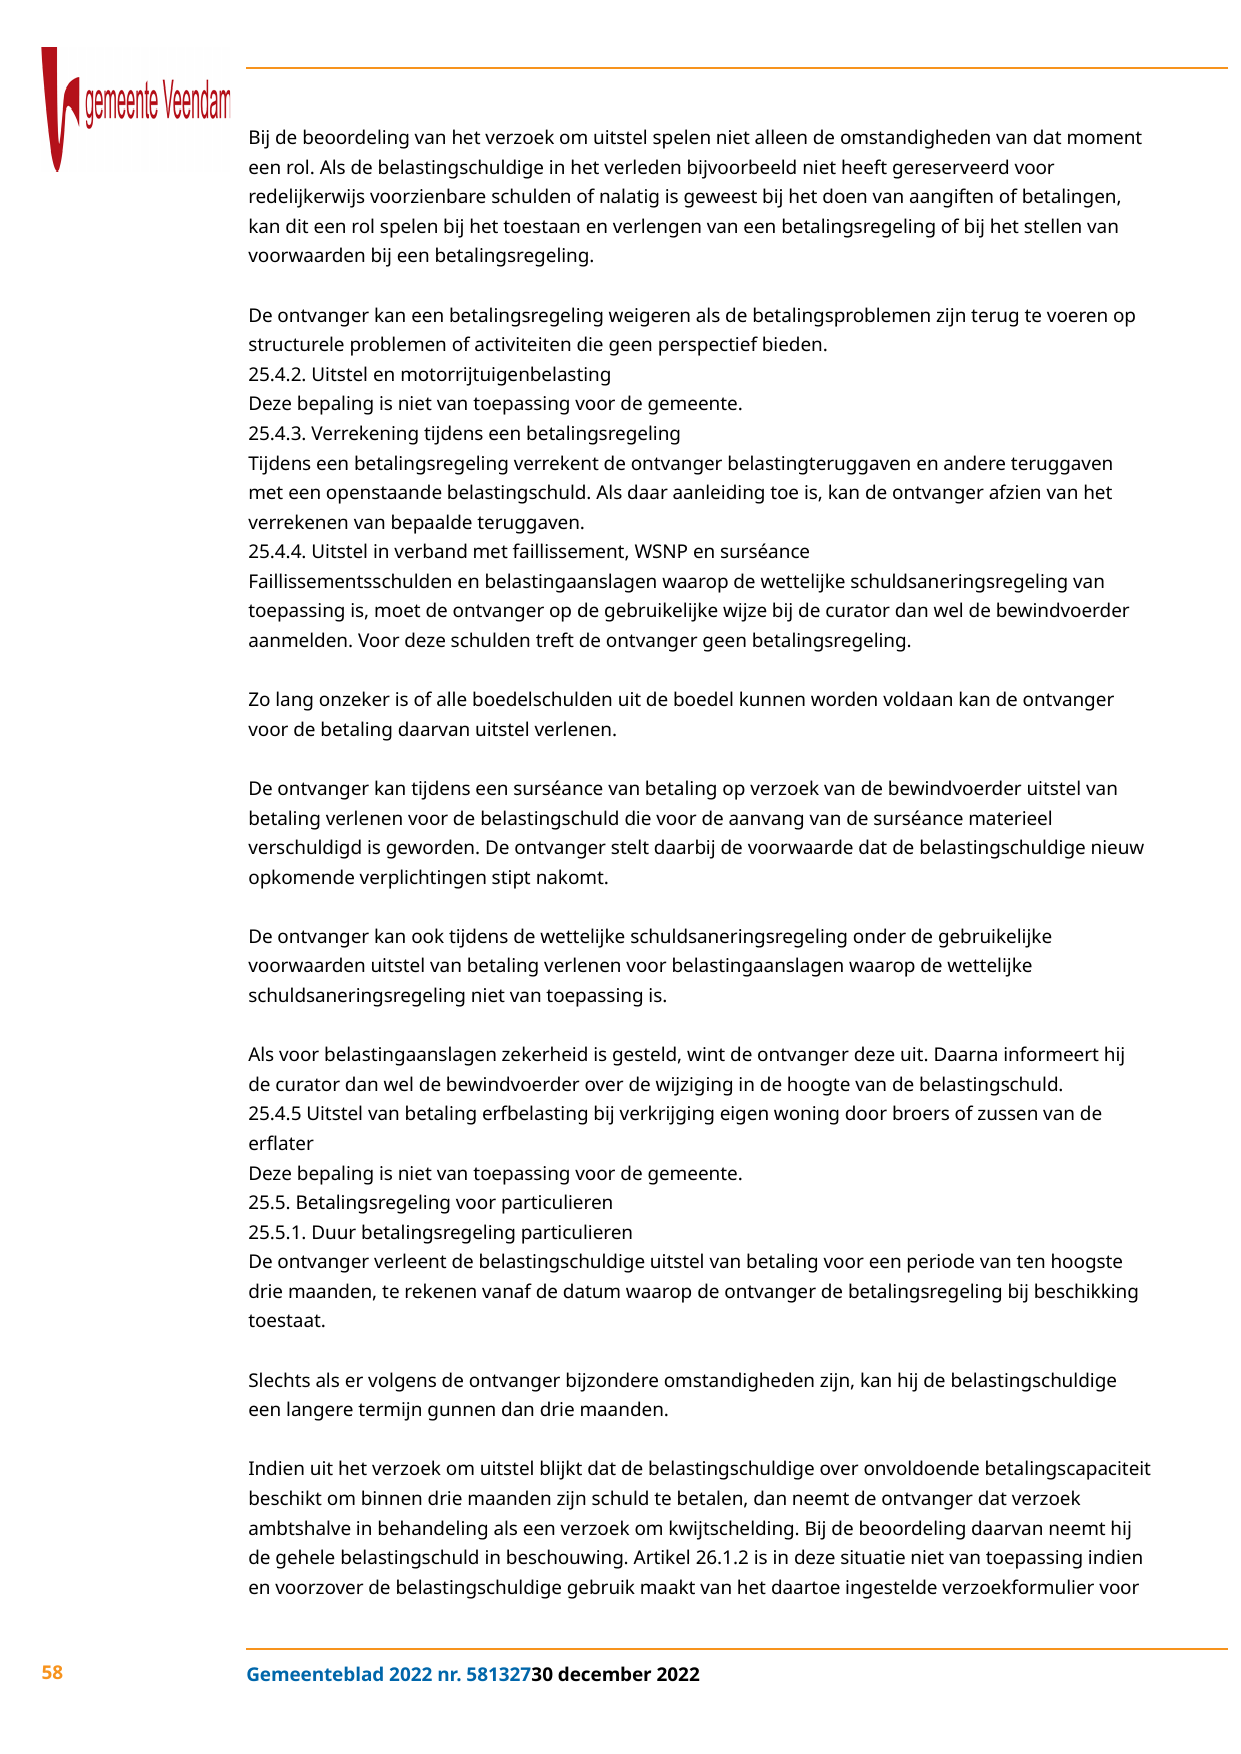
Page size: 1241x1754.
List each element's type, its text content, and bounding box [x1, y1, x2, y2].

text Zo lang onzeker is of alle boedelschulden uit de boedel kunnen worden voldaan kan de ontvanger voor de betaling daarvan uitstel verlenen. [248, 686, 1152, 742]
text Bij de beoordeling van het verzoek om uitstel spelen niet alleen de omstandigheden van dat moment een rol. Als de belastingschuldige in het verleden bijvoorbeeld niet heeft gereserveerd voor redelijkerwijs voorzienbare schulden of nalatig is geweest bij het doen van aangiften of betalingen, kan dit een rol spelen bij het toestaan en verlengen van een betalingsregeling of bij het stellen van voorwaarden bij een betalingsregeling. [248, 124, 1152, 268]
text De ontvanger kan een betalingsregeling weigeren als de betalingsproblemen zijn terug te voeren op structurele problemen of activiteiten die geen perspectief bieden. [248, 302, 1152, 357]
text Als voor belastingaanslagen zekerheid is gesteld, wint de ontvanger deze uit. Daarna informeert hij de curator dan wel de bewindvoerder over de wijziging in de hoogte van de belastingschuld. [248, 1041, 1152, 1097]
text Faillissementsschulden en belastingaanslagen waarop de wettelijke schuldsaneringsregeling van toepassing is, moet de ontvanger op de gebruikelijke wijze bij de curator dan wel de bewindvoerder aanmelden. Voor deze schulden treft de ontvanger geen betalingsregeling. [248, 568, 1152, 653]
text Tijdens een betalingsregeling verrekent de ontvanger belastingteruggaven en andere teruggaven met een openstaande belastingschuld. Als daar aanleiding toe is, kan de ontvanger afzien van het verrekenen van bepaalde teruggaven. [248, 450, 1152, 535]
text 25.4.4. Uitstel in verband met faillissement, WSNP en surséance [248, 538, 1152, 564]
text Deze bepaling is niet van toepassing voor de gemeente. [248, 391, 1152, 416]
text De ontvanger kan tijdens een surséance van betaling op verzoek van de bewindvoerder uitstel van betaling verlenen voor de belastingschuld die voor de aanvang van de surséance materieel verschuldigd is geworden. De ontvanger stelt daarbij de voorwaarde dat de belastingschuldige nieuw opkomende verplichtingen stipt nakomt. [248, 775, 1152, 890]
text 25.4.5 Uitstel van betaling erfbelasting bij verkrijging eigen woning door broers of zussen van de erflater [248, 1101, 1152, 1156]
text 25.4.2. Uitstel en motorrijtuigenbelasting [248, 361, 1152, 387]
text Deze bepaling is niet van toepassing voor de gemeente. [248, 1160, 1152, 1186]
text Indien uit het verzoek om uitstel blijkt dat de belastingschuldige over onvoldoende betalingscapaciteit beschikt om binnen drie maanden zijn schuld te betalen, dan neemt de ontvanger dat verzoek ambtshalve in behandeling als een verzoek om kwijtschelding. Bij de beoordeling daarvan neemt hij de gehele belastingschuld in beschouwing. Artikel 26.1.2 is in deze situatie niet van toepassing indien en voorzover de belastingschuldige gebruik maakt van het daartoe ingestelde verzoekformulier voor [248, 1456, 1152, 1600]
text 25.5. Betalingsregeling voor particulieren [248, 1189, 1152, 1215]
text 25.4.3. Verrekening tijdens een betalingsregeling [248, 420, 1152, 446]
text Slechts als er volgens de ontvanger bijzondere omstandigheden zijn, kan hij de belastingschuldige een langere termijn gunnen dan drie maanden. [248, 1367, 1152, 1422]
picture [41, 47, 231, 172]
text De ontvanger verleent de belastingschuldige uitstel van betaling voor een periode van ten hoogste drie maanden, te rekenen vanaf de datum waarop de ontvanger de betalingsregeling bij beschikking toestaat. [248, 1248, 1152, 1333]
text 25.5.1. Duur betalingsregeling particulieren [248, 1219, 1152, 1245]
text De ontvanger kan ook tijdens de wettelijke schuldsaneringsregeling onder de gebruikelijke voorwaarden uitstel van betaling verlenen voor belastingaanslagen waarop de wettelijke schuldsaneringsregeling niet van toepassing is. [248, 923, 1152, 1008]
